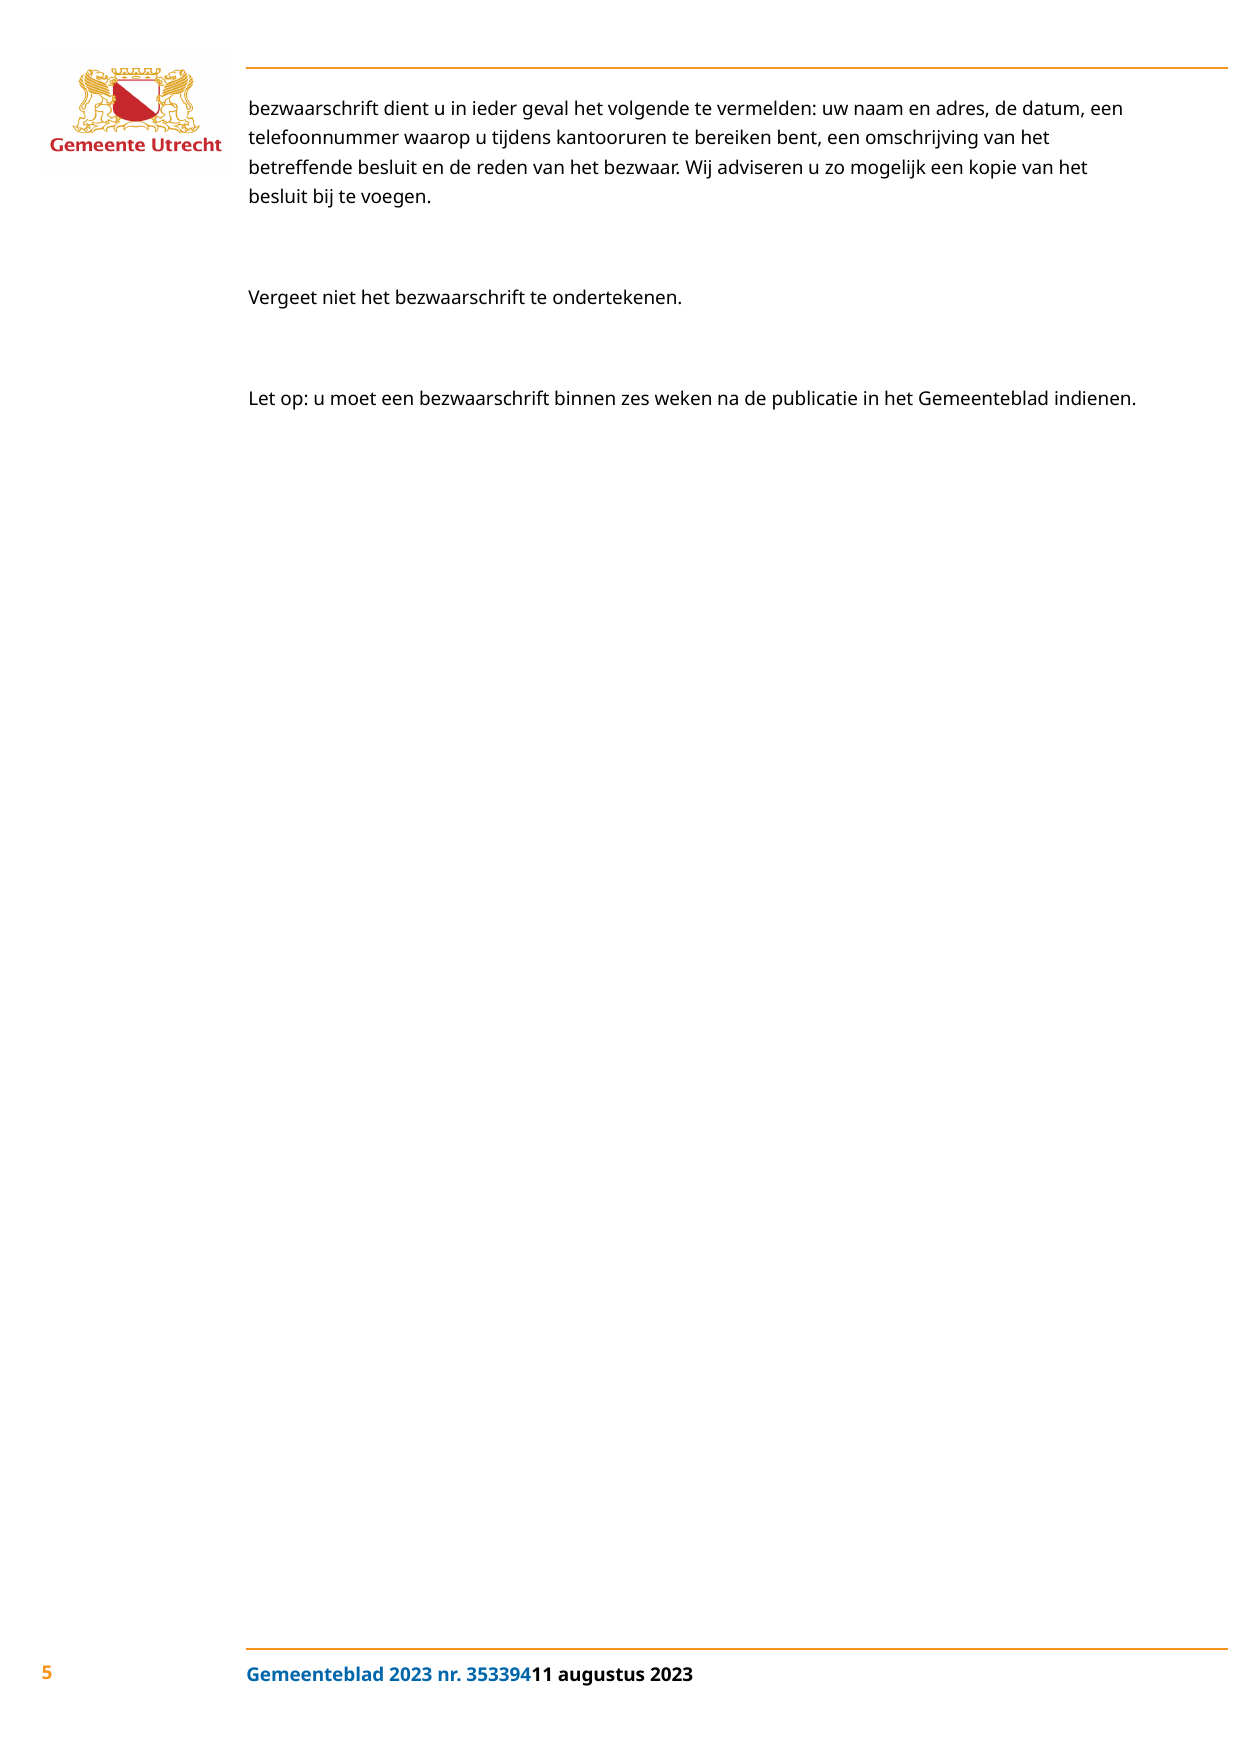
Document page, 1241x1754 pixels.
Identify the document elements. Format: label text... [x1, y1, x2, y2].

picture [41, 47, 231, 172]
text bezwaarschrift dient u in ieder geval het volgende te vermelden: uw naam en adres, de datum, een telefoonnummer waarop u tijdens kantooruren te bereiken bent, een omschrijving van het betreffende besluit en de reden van het bezwaar. Wij adviseren u zo mogelijk een kopie van het besluit bij te voegen. [248, 95, 1152, 209]
text Let op: u moet een bezwaarschrift binnen zes weken na de publicatie in het Gemeenteblad indienen. [248, 385, 1152, 411]
text Vergeet niet het bezwaarschrift te ondertekenen. [248, 284, 1152, 310]
